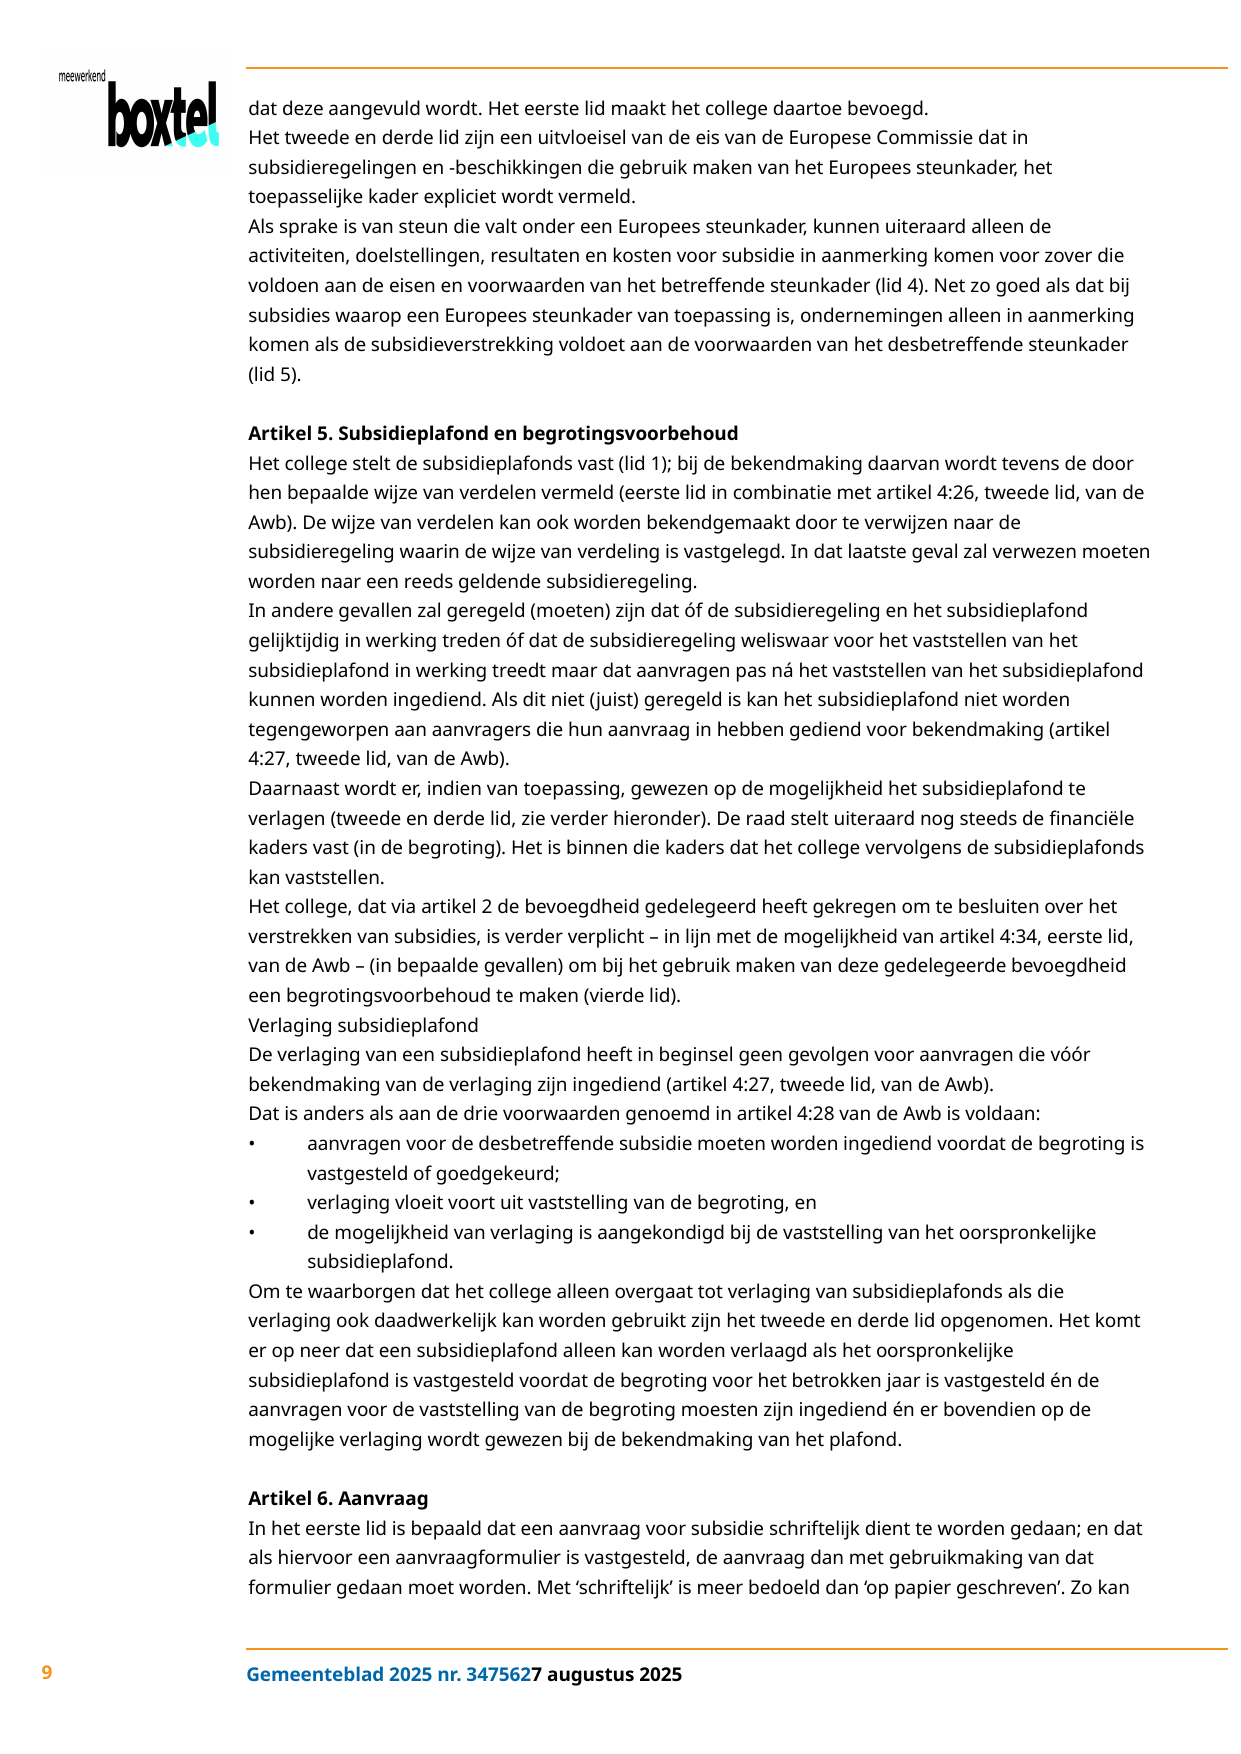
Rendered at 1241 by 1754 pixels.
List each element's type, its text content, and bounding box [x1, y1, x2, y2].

text dat deze aangevuld wordt. Het eerste lid maakt het college daartoe bevoegd. [248, 95, 1152, 121]
list de mogelijkheid van verlaging is aangekondigd bij de vaststelling van het oorspronkelijke subsidieplafond. [248, 1219, 1152, 1274]
list aanvragen voor de desbetreffende subsidie moeten worden ingediend voordat de begroting is vastgesteld of goedgekeurd; [248, 1130, 1152, 1186]
text De verlaging van een subsidieplafond heeft in beginsel geen gevolgen voor aanvragen die vóór bekendmaking van de verlaging zijn ingediend (artikel 4:27, tweede lid, van de Awb). [248, 1041, 1152, 1097]
text Het tweede en derde lid zijn een uitvloeisel van de eis van de Europese Commissie dat in subsidieregelingen en -beschikkingen die gebruik maken van het Europees steunkader, het toepasselijke kader expliciet wordt vermeld. [248, 124, 1152, 209]
text Verlaging subsidieplafond [248, 1012, 1152, 1038]
text Als sprake is van steun die valt onder een Europees steunkader, kunnen uiteraard alleen de activiteiten, doelstellingen, resultaten en kosten voor subsidie in aanmerking komen voor zover die voldoen aan de eisen en voorwaarden van het betreffende steunkader (lid 4). Net zo goed als dat bij subsidies waarop een Europees steunkader van toepassing is, ondernemingen alleen in aanmerking komen als de subsidieverstrekking voldoet aan de voorwaarden van het desbetreffende steunkader (lid 5). [248, 213, 1152, 387]
text Artikel 5. Subsidieplafond en begrotingsvoorbehoud [248, 420, 1152, 446]
picture [41, 47, 231, 172]
list verlaging vloeit voort uit vaststelling van de begroting, en [248, 1189, 1152, 1215]
text Het college, dat via artikel 2 de bevoegdheid gedelegeerd heeft gekregen om te besluiten over het verstrekken van subsidies, is verder verplicht – in lijn met de mogelijkheid van artikel 4:34, eerste lid, van de Awb – (in bepaalde gevallen) om bij het gebruik maken van deze gedelegeerde bevoegdheid een begrotingsvoorbehoud te maken (vierde lid). [248, 893, 1152, 1008]
text Daarnaast wordt er, indien van toepassing, gewezen op de mogelijkheid het subsidieplafond te verlagen (tweede en derde lid, zie verder hieronder). De raad stelt uiteraard nog steeds de financiële kaders vast (in de begroting). Het is binnen die kaders dat het college vervolgens de subsidieplafonds kan vaststellen. [248, 775, 1152, 890]
text In het eerste lid is bepaald dat een aanvraag voor subsidie schriftelijk dient te worden gedaan; en dat als hiervoor een aanvraagformulier is vastgesteld, de aanvraag dan met gebruikmaking van dat formulier gedaan moet worden. Met ‘schriftelijk’ is meer bedoeld dan ‘op papier geschreven’. Zo kan [248, 1515, 1152, 1600]
text In andere gevallen zal geregeld (moeten) zijn dat óf de subsidieregeling en het subsidieplafond gelijktijdig in werking treden óf dat de subsidieregeling weliswaar voor het vaststellen van het subsidieplafond in werking treedt maar dat aanvragen pas ná het vaststellen van het subsidieplafond kunnen worden ingediend. Als dit niet (juist) geregeld is kan het subsidieplafond niet worden tegengeworpen aan aanvragers die hun aanvraag in hebben gediend voor bekendmaking (artikel 4:27, tweede lid, van de Awb). [248, 598, 1152, 771]
text Dat is anders als aan de drie voorwaarden genoemd in artikel 4:28 van de Awb is voldaan: [248, 1101, 1152, 1126]
text Het college stelt de subsidieplafonds vast (lid 1); bij de bekendmaking daarvan wordt tevens de door hen bepaalde wijze van verdelen vermeld (eerste lid in combinatie met artikel 4:26, tweede lid, van de Awb). De wijze van verdelen kan ook worden bekendgemaakt door te verwijzen naar de subsidieregeling waarin de wijze van verdeling is vastgelegd. In dat laatste geval zal verwezen moeten worden naar een reeds geldende subsidieregeling. [248, 450, 1152, 594]
text Artikel 6. Aanvraag [248, 1485, 1152, 1511]
text Om te waarborgen dat het college alleen overgaat tot verlaging van subsidieplafonds als die verlaging ook daadwerkelijk kan worden gebruikt zijn het tweede en derde lid opgenomen. Het komt er op neer dat een subsidieplafond alleen kan worden verlaagd als het oorspronkelijke subsidieplafond is vastgesteld voordat de begroting voor het betrokken jaar is vastgesteld én de aanvragen voor de vaststelling van de begroting moesten zijn ingediend én er bovendien op de mogelijke verlaging wordt gewezen bij de bekendmaking van het plafond. [248, 1278, 1152, 1452]
